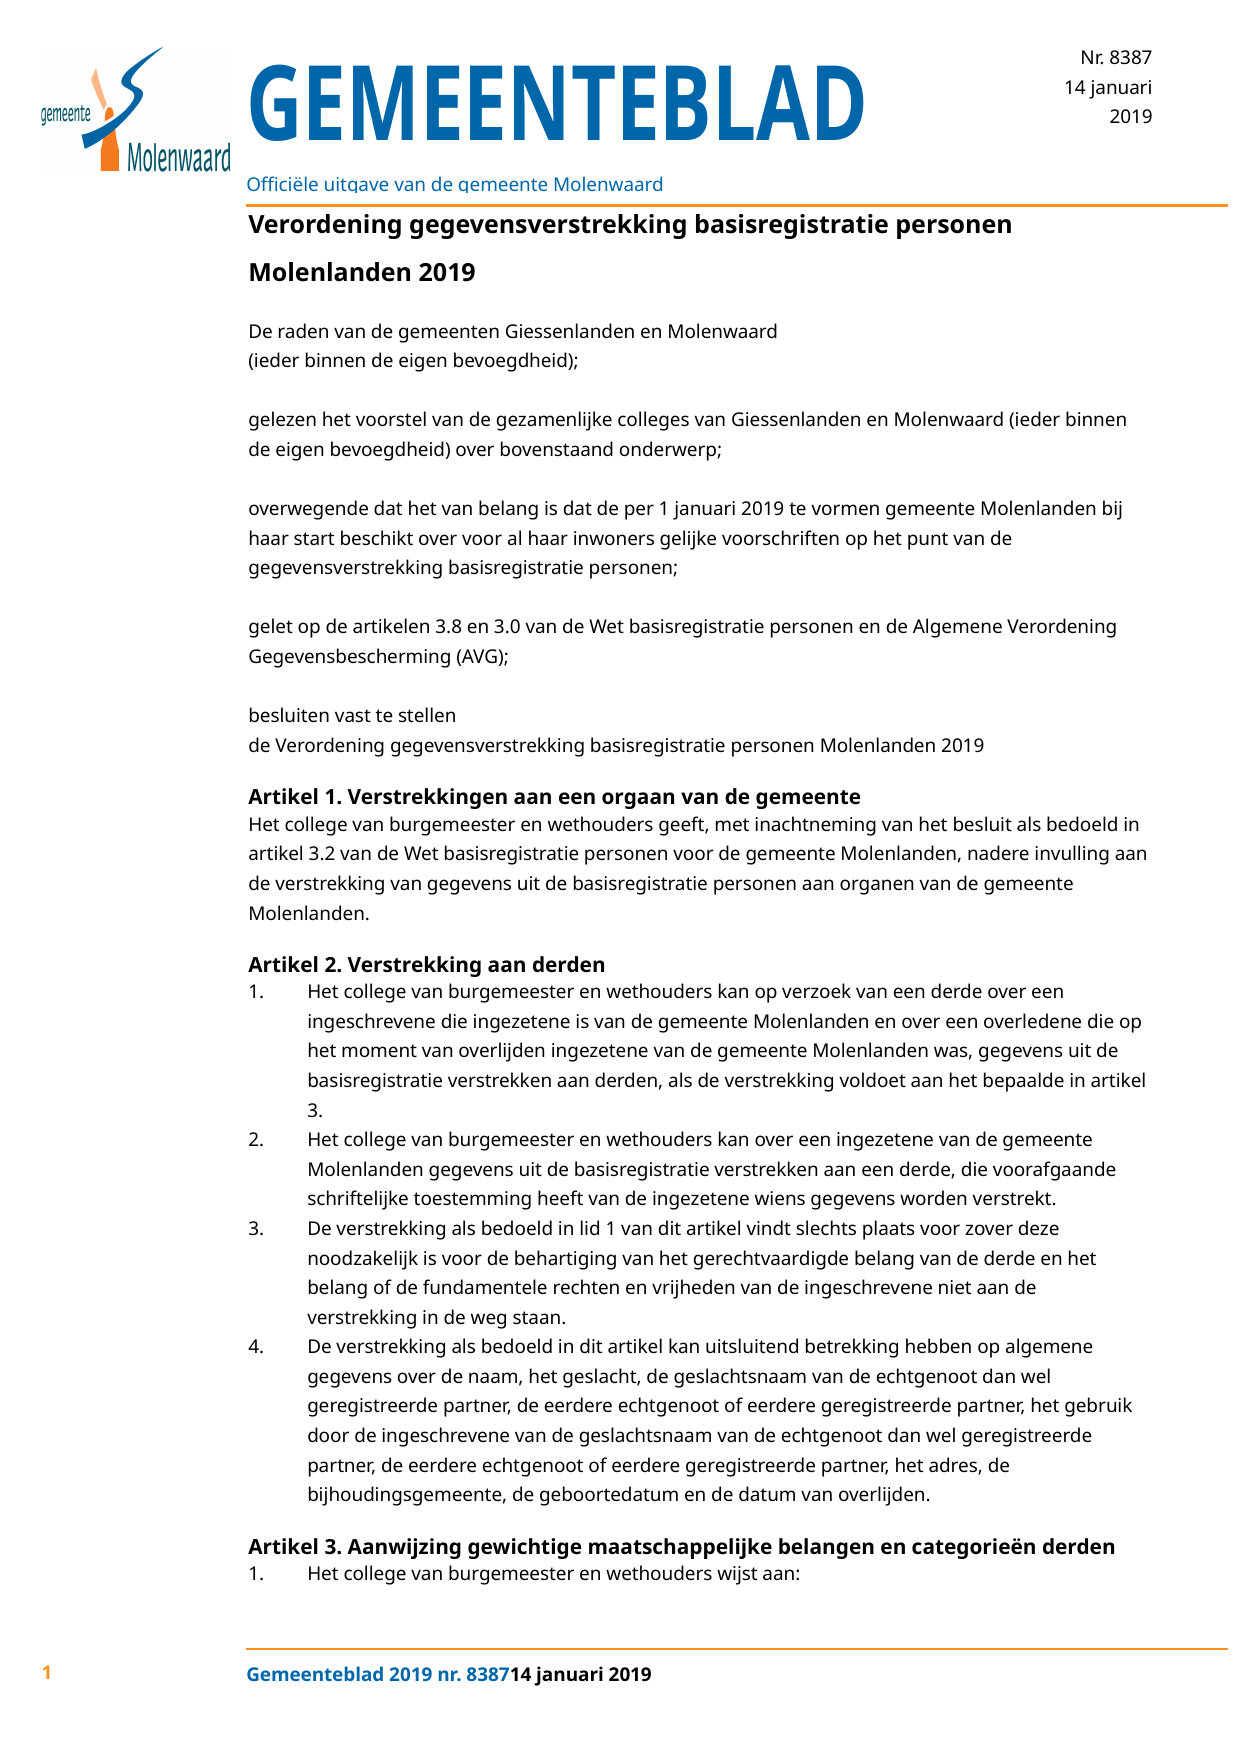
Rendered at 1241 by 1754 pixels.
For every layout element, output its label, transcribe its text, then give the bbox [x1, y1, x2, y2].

list Het college van burgemeester en wethouders wijst aan: [248, 1560, 1152, 1586]
list Het college van burgemeester en wethouders kan op verzoek van een derde over een ingeschrevene die ingezetene is van de gemeente Molenlanden en over een overledene die op het moment van overlijden ingezetene van de gemeente Molenlanden was, gegevens uit de basisregistratie verstrekken aan derden, als de verstrekking voldoet aan het bepaalde in artikel 3. [248, 978, 1152, 1123]
text Artikel 3. Aanwijzing gewichtige maatschappelijke belangen en categorieën derden [248, 1532, 1152, 1560]
list De verstrekking als bedoeld in lid 1 van dit artikel vindt slechts plaats voor zover deze noodzakelijk is voor de behartiging van het gerechtvaardigde belang van de derde en het belang of de fundamentele rechten en vrijheden van de ingeschrevene niet aan de verstrekking in de weg staan. [248, 1215, 1152, 1330]
text Verordening gegevensverstrekking basisregistratie personen Molenlanden 2019 [248, 207, 1152, 288]
text Artikel 1. Verstrekkingen aan een orgaan van de gemeente [248, 782, 1152, 811]
text de Verordening gegevensverstrekking basisregistratie personen Molenlanden 2019 [248, 732, 1152, 758]
text (ieder binnen de eigen bevoegdheid); [248, 347, 1152, 373]
list Het college van burgemeester en wethouders kan over een ingezetene van de gemeente Molenlanden gegevens uit de basisregistratie verstrekken aan een derde, die voorafgaande schriftelijke toestemming heeft van de ingezetene wiens gegevens worden verstrekt. [248, 1126, 1152, 1211]
text gelezen het voorstel van de gezamenlijke colleges van Giessenlanden en Molenwaard (ieder binnen de eigen bevoegdheid) over bovenstaand onderwerp; [248, 407, 1152, 462]
text Het college van burgemeester en wethouders geeft, met inachtneming van het besluit als bedoeld in artikel 3.2 van de Wet basisregistratie personen voor de gemeente Molenlanden, nadere invulling aan de verstrekking van gegevens uit de basisregistratie personen aan organen van de gemeente Molenlanden. [248, 811, 1152, 925]
picture [41, 47, 231, 172]
text gelet op de artikelen 3.8 en 3.0 van de Wet basisregistratie personen en de Algemene Verordening Gegevensbescherming (AVG); [248, 614, 1152, 669]
text overwegende dat het van belang is dat de per 1 januari 2019 te vormen gemeente Molenlanden bij haar start beschikt over voor al haar inwoners gelijke voorschriften op het punt van de gegevensverstrekking basisregistratie personen; [248, 495, 1152, 580]
text Artikel 2. Verstrekking aan derden [248, 950, 1152, 978]
text besluiten vast te stellen [248, 702, 1152, 728]
list De verstrekking als bedoeld in dit artikel kan uitsluitend betrekking hebben op algemene gegevens over de naam, het geslacht, de geslachtsnaam van de echtgenoot dan wel geregistreerde partner, de eerdere echtgenoot of eerdere geregistreerde partner, het gebruik door de ingeschrevene van de geslachtsnaam van de echtgenoot dan wel geregistreerde partner, de eerdere echtgenoot of eerdere geregistreerde partner, het adres, de bijhoudingsgemeente, de geboortedatum en de datum van overlijden. [248, 1333, 1152, 1507]
text De raden van de gemeenten Giessenlanden en Molenwaard [248, 318, 1152, 344]
